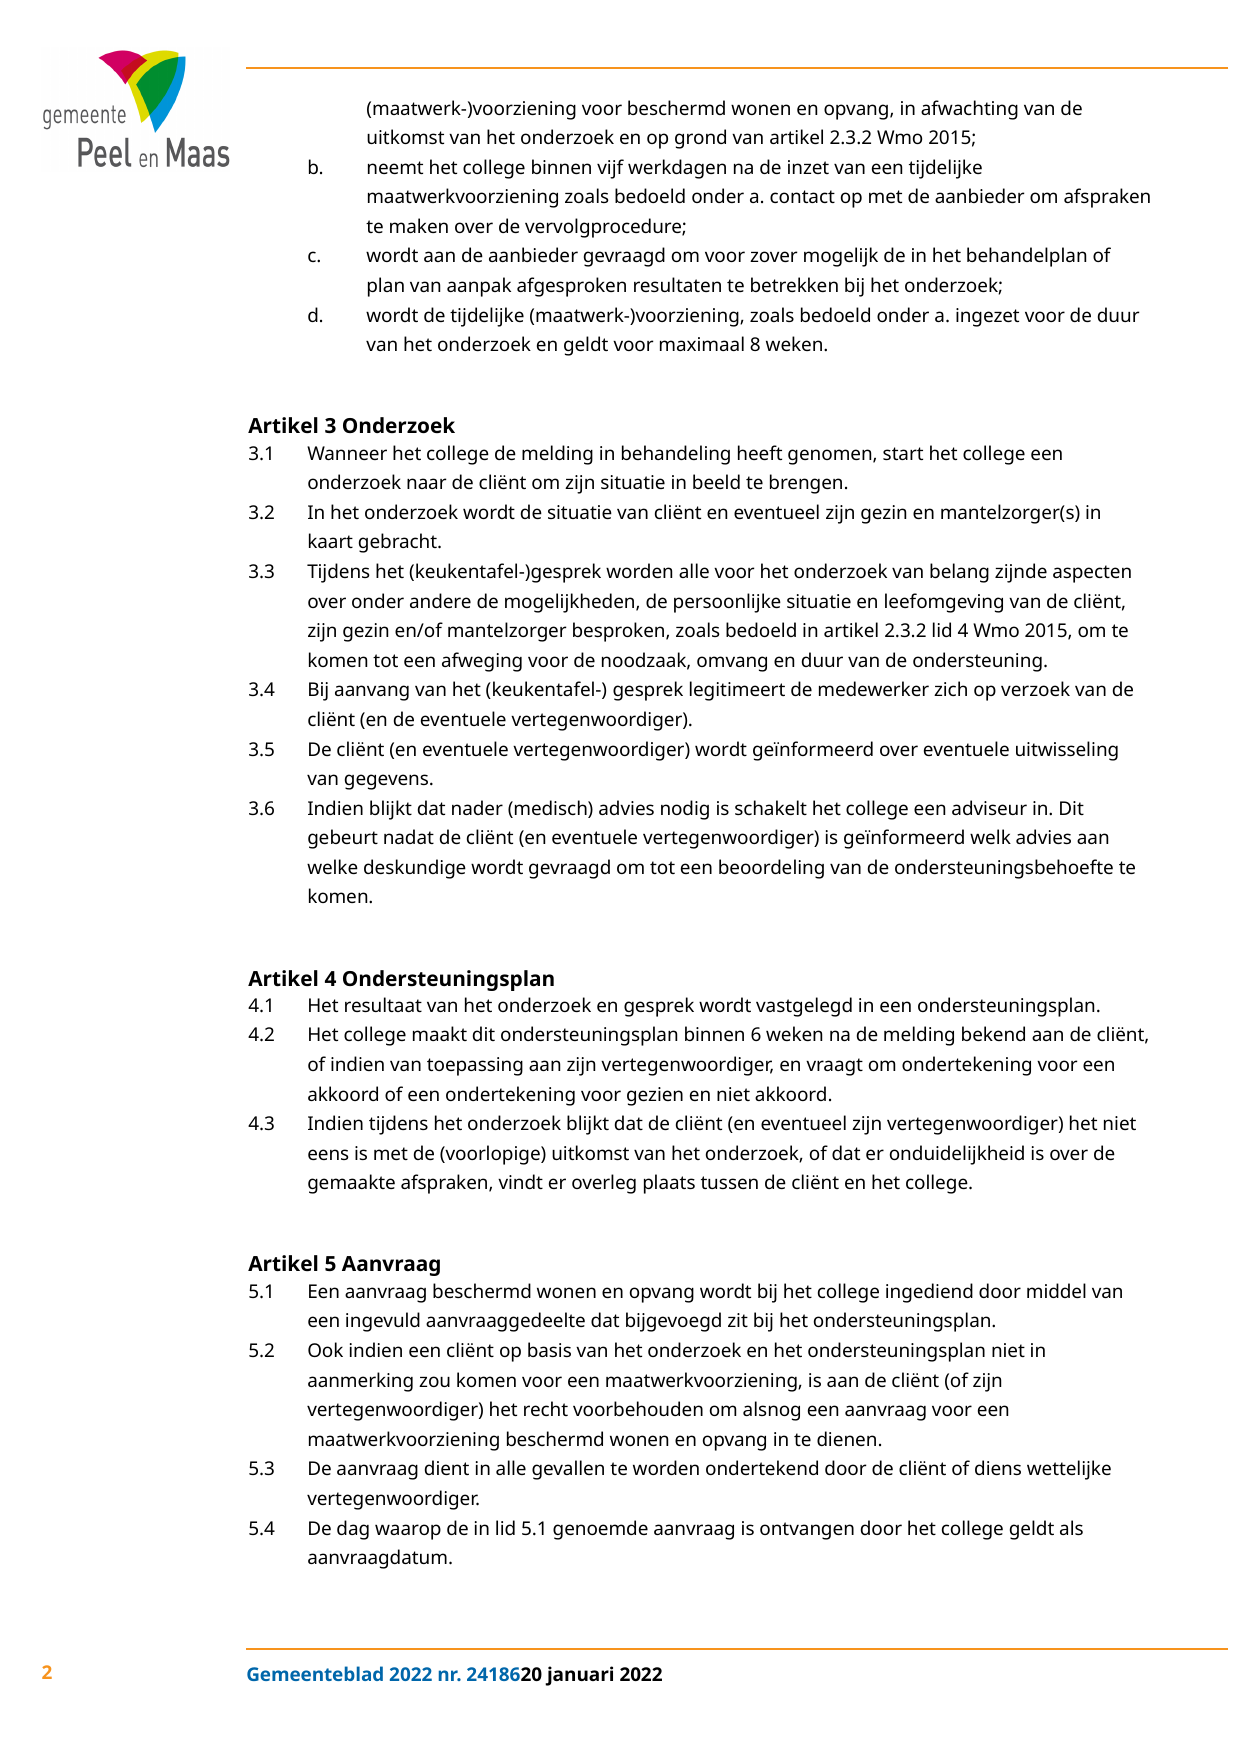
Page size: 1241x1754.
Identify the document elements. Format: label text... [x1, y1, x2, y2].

list Het resultaat van het onderzoek en gesprek wordt vastgelegd in een ondersteuningsplan. [248, 992, 1152, 1018]
text Artikel 5 Aanvraag [248, 1249, 1152, 1278]
picture [41, 47, 231, 172]
list Indien blijkt dat nader (medisch) advies nodig is schakelt het college een adviseur in. Dit gebeurt nadat de cliënt (en eventuele vertegenwoordiger) is geïnformeerd welk advies aan welke deskundige wordt gevraagd om tot een beoordeling van de ondersteuningsbehoefte te komen. [248, 795, 1152, 909]
list Wanneer het college de melding in behandeling heeft genomen, start het college een onderzoek naar de cliënt om zijn situatie in beeld te brengen. [248, 440, 1152, 495]
list In het onderzoek wordt de situatie van cliënt en eventueel zijn gezin en mantelzorger(s) in kaart gebracht. [248, 499, 1152, 554]
text Artikel 3 Onderzoek [248, 411, 1152, 440]
text Artikel 4 Ondersteuningsplan [248, 964, 1152, 992]
list wordt aan de aanbieder gevraagd om voor zover mogelijk de in het behandelplan of plan van aanpak afgesproken resultaten te betrekken bij het onderzoek; [307, 243, 1152, 298]
list De cliënt (en eventuele vertegenwoordiger) wordt geïnformeerd over eventuele uitwisseling van gegevens. [248, 736, 1152, 791]
list Indien tijdens het onderzoek blijkt dat de cliënt (en eventueel zijn vertegenwoordiger) het niet eens is met de (voorlopige) uitkomst van het onderzoek, of dat er onduidelijkheid is over de gemaakte afspraken, vindt er overleg plaats tussen de cliënt en het college. [248, 1110, 1152, 1195]
list Het college maakt dit ondersteuningsplan binnen 6 weken na de melding bekend aan de cliënt, of indien van toepassing aan zijn vertegenwoordiger, en vraagt om ondertekening voor een akkoord of een ondertekening voor gezien en niet akkoord. [248, 1022, 1152, 1107]
list De dag waarop de in lid 5.1 genoemde aanvraag is ontvangen door het college geldt als aanvraagdatum. [248, 1515, 1152, 1570]
list wordt de tijdelijke (maatwerk-)voorziening, zoals bedoeld onder a. ingezet voor de duur van het onderzoek en geldt voor maximaal 8 weken. [307, 302, 1152, 357]
list Tijdens het (keukentafel-)gesprek worden alle voor het onderzoek van belang zijnde aspecten over onder andere de mogelijkheden, de persoonlijke situatie en leefomgeving van de cliënt, zijn gezin en/of mantelzorger besproken, zoals bedoeld in artikel 2.3.2 lid 4 Wmo 2015, om te komen tot een afweging voor de noodzaak, omvang en duur van de ondersteuning. [248, 558, 1152, 673]
list Bij aanvang van het (keukentafel-) gesprek legitimeert de medewerker zich op verzoek van de cliënt (en de eventuele vertegenwoordiger). [248, 677, 1152, 732]
list neemt het college binnen vijf werkdagen na de inzet van een tijdelijke maatwerkvoorziening zoals bedoeld onder a. contact op met de aanbieder om afspraken te maken over de vervolgprocedure; [307, 154, 1152, 239]
list Ook indien een cliënt op basis van het onderzoek en het ondersteuningsplan niet in aanmerking zou komen voor een maatwerkvoorziening, is aan de cliënt (of zijn vertegenwoordiger) het recht voorbehouden om alsnog een aanvraag voor een maatwerkvoorziening beschermd wonen en opvang in te dienen. [248, 1337, 1152, 1452]
list (maatwerk-)voorziening voor beschermd wonen en opvang, in afwachting van de uitkomst van het onderzoek en op grond van artikel 2.3.2 Wmo 2015; [307, 95, 1152, 150]
list Een aanvraag beschermd wonen en opvang wordt bij het college ingediend door middel van een ingevuld aanvraaggedeelte dat bijgevoegd zit bij het ondersteuningsplan. [248, 1278, 1152, 1333]
list De aanvraag dient in alle gevallen te worden ondertekend door de cliënt of diens wettelijke vertegenwoordiger. [248, 1456, 1152, 1511]
